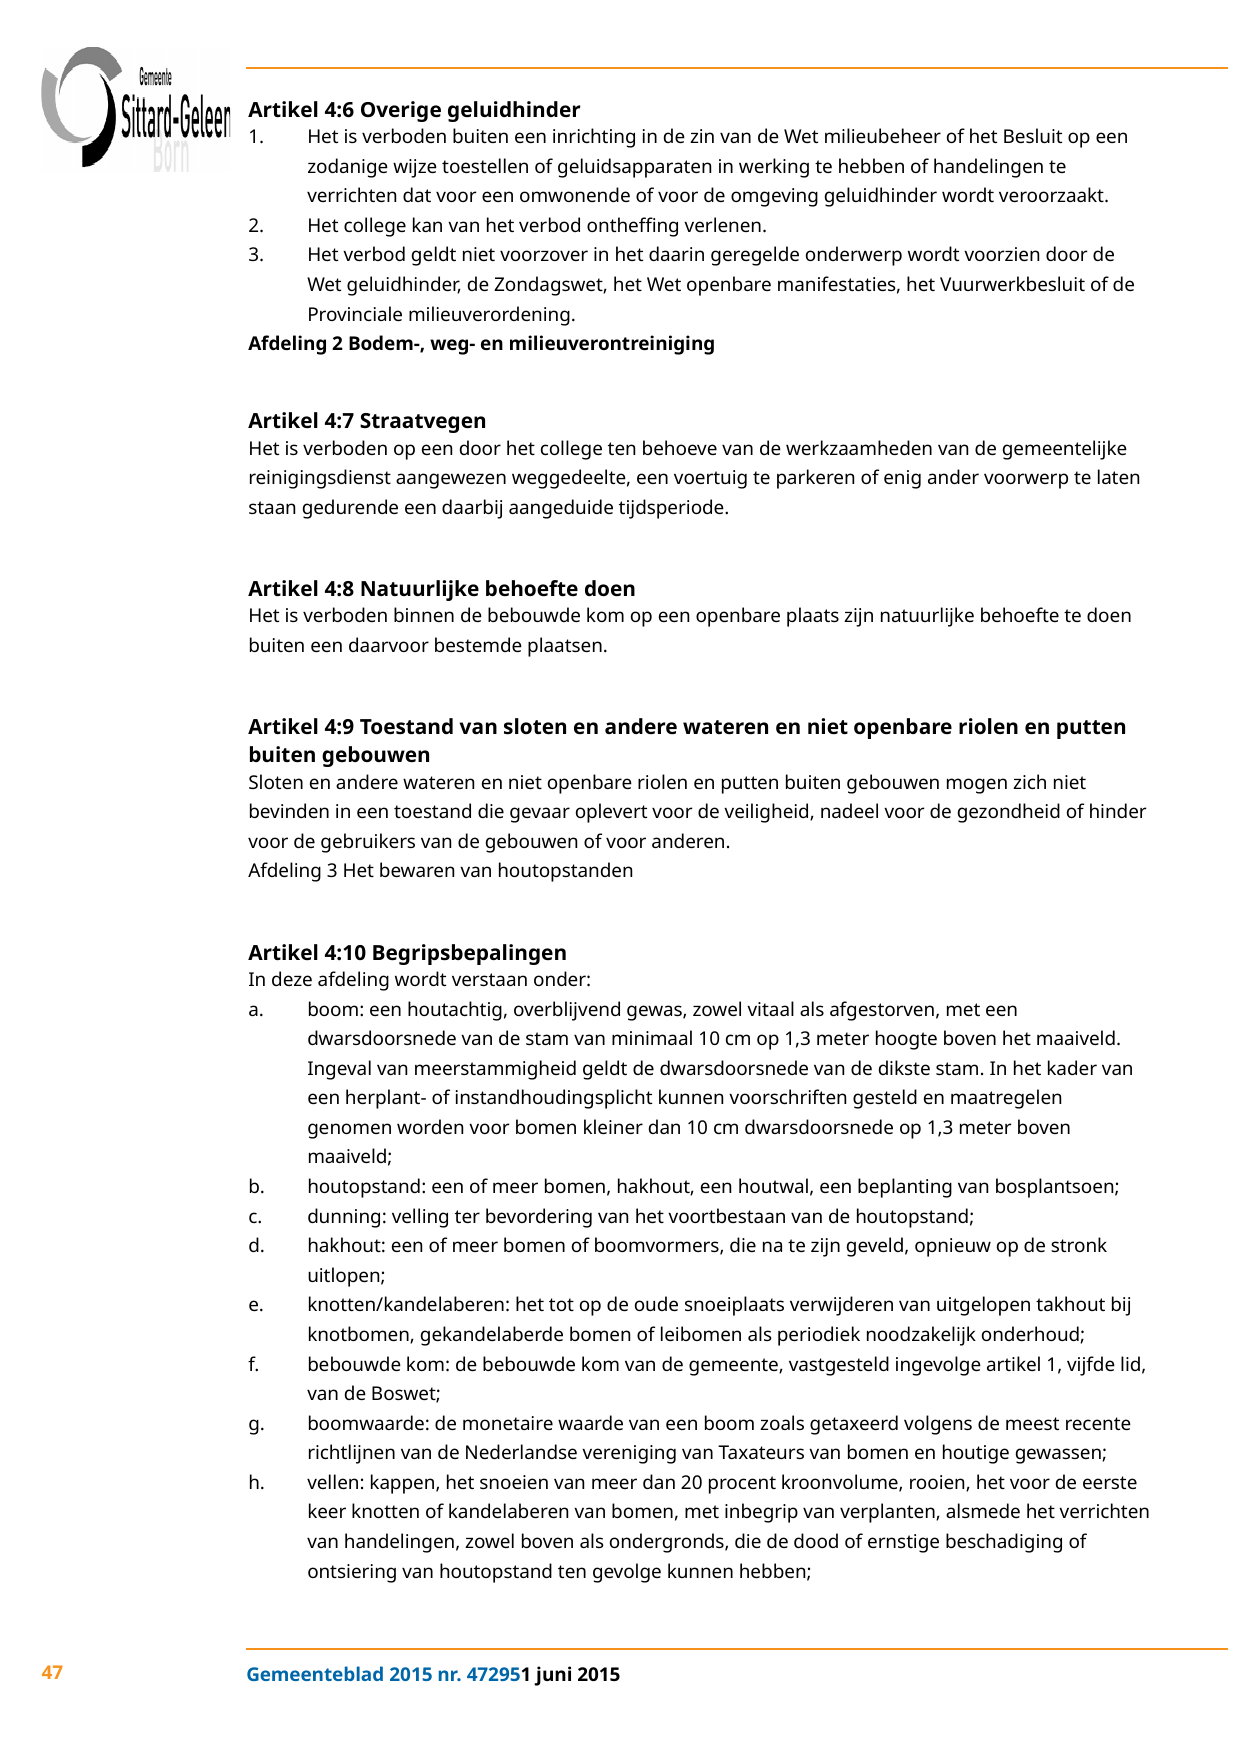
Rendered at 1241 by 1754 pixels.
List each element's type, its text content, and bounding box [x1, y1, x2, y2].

list vellen: kappen, het snoeien van meer dan 20 procent kroonvolume, rooien, het voor de eerste keer knotten of kandelaberen van bomen, met inbegrip van verplanten, alsmede het verrichten van handelingen, zowel boven als ondergronds, die de dood of ernstige beschadiging of ontsiering van houtopstand ten gevolge kunnen hebben; [248, 1469, 1152, 1583]
list boom: een houtachtig, overblijvend gewas, zowel vitaal als afgestorven, met een dwarsdoorsnede van de stam van minimaal 10 cm op 1,3 meter hoogte boven het maaiveld. Ingeval van meerstammigheid geldt de dwarsdoorsnede van de dikste stam. In het kader van een herplant- of instandhoudingsplicht kunnen voorschriften gesteld en maatregelen genomen worden voor bomen kleiner dan 10 cm dwarsdoorsnede op 1,3 meter boven maaiveld; [248, 996, 1152, 1169]
list Het verbod geldt niet voorzover in het daarin geregelde onderwerp wordt voorzien door de Wet geluidhinder, de Zondagswet, het Wet openbare manifestaties, het Vuurwerkbesluit of de Provinciale milieuverordening. [248, 242, 1152, 326]
text Sloten en andere wateren en niet openbare riolen en putten buiten gebouwen mogen zich niet bevinden in een toestand die gevaar oplevert voor de veiligheid, nadeel voor de gezondheid of hinder voor de gebruikers van de gebouwen of voor anderen. [248, 769, 1152, 854]
list bebouwde kom: de bebouwde kom van de gemeente, vastgesteld ingevolge artikel 1, vijfde lid, van de Boswet; [248, 1351, 1152, 1406]
text Artikel 4:8 Natuurlijke behoefte doen [248, 574, 1152, 602]
list Het college kan van het verbod ontheffing verlenen. [248, 212, 1152, 238]
text Artikel 4:6 Overige geluidhinder [248, 95, 1152, 123]
text Afdeling 3 Het bewaren van houtopstanden [248, 858, 1152, 883]
list hakhout: een of meer bomen of boomvormers, die na te zijn geveld, opnieuw op de stronk uitlopen; [248, 1232, 1152, 1288]
text Artikel 4:10 Begripsbepalingen [248, 938, 1152, 966]
text Het is verboden op een door het college ten behoeve van de werkzaamheden van de gemeentelijke reinigingsdienst aangewezen weggedeelte, een voertuig te parkeren of enig ander voorwerp te laten staan gedurende een daarbij aangeduide tijdsperiode. [248, 435, 1152, 520]
text Artikel 4:7 Straatvegen [248, 406, 1152, 435]
text Artikel 4:9 Toestand van sloten en andere wateren en niet openbare riolen en putten buiten gebouwen [248, 712, 1152, 769]
picture [41, 47, 231, 172]
list Het is verboden buiten een inrichting in de zin van de Wet milieubeheer of het Besluit op een zodanige wijze toestellen of geluidsapparaten in werking te hebben of handelingen te verrichten dat voor een omwonende of voor de omgeving geluidhinder wordt veroorzaakt. [248, 123, 1152, 208]
list boomwaarde: de monetaire waarde van een boom zoals getaxeerd volgens de meest recente richtlijnen van de Nederlandse vereniging van Taxateurs van bomen en houtige gewassen; [248, 1410, 1152, 1465]
list knotten/kandelaberen: het tot op de oude snoeiplaats verwijderen van uitgelopen takhout bij knotbomen, gekandelaberde bomen of leibomen als periodiek noodzakelijk onderhoud; [248, 1292, 1152, 1347]
text Afdeling 2 Bodem-, weg- en milieuverontreiniging [248, 330, 1152, 356]
text Het is verboden binnen de bebouwde kom op een openbare plaats zijn natuurlijke behoefte te doen buiten een daarvoor bestemde plaatsen. [248, 602, 1152, 658]
list dunning: velling ter bevordering van het voortbestaan van de houtopstand; [248, 1203, 1152, 1228]
text In deze afdeling wordt verstaan onder: [248, 966, 1152, 992]
list houtopstand: een of meer bomen, hakhout, een houtwal, een beplanting van bosplantsoen; [248, 1173, 1152, 1199]
